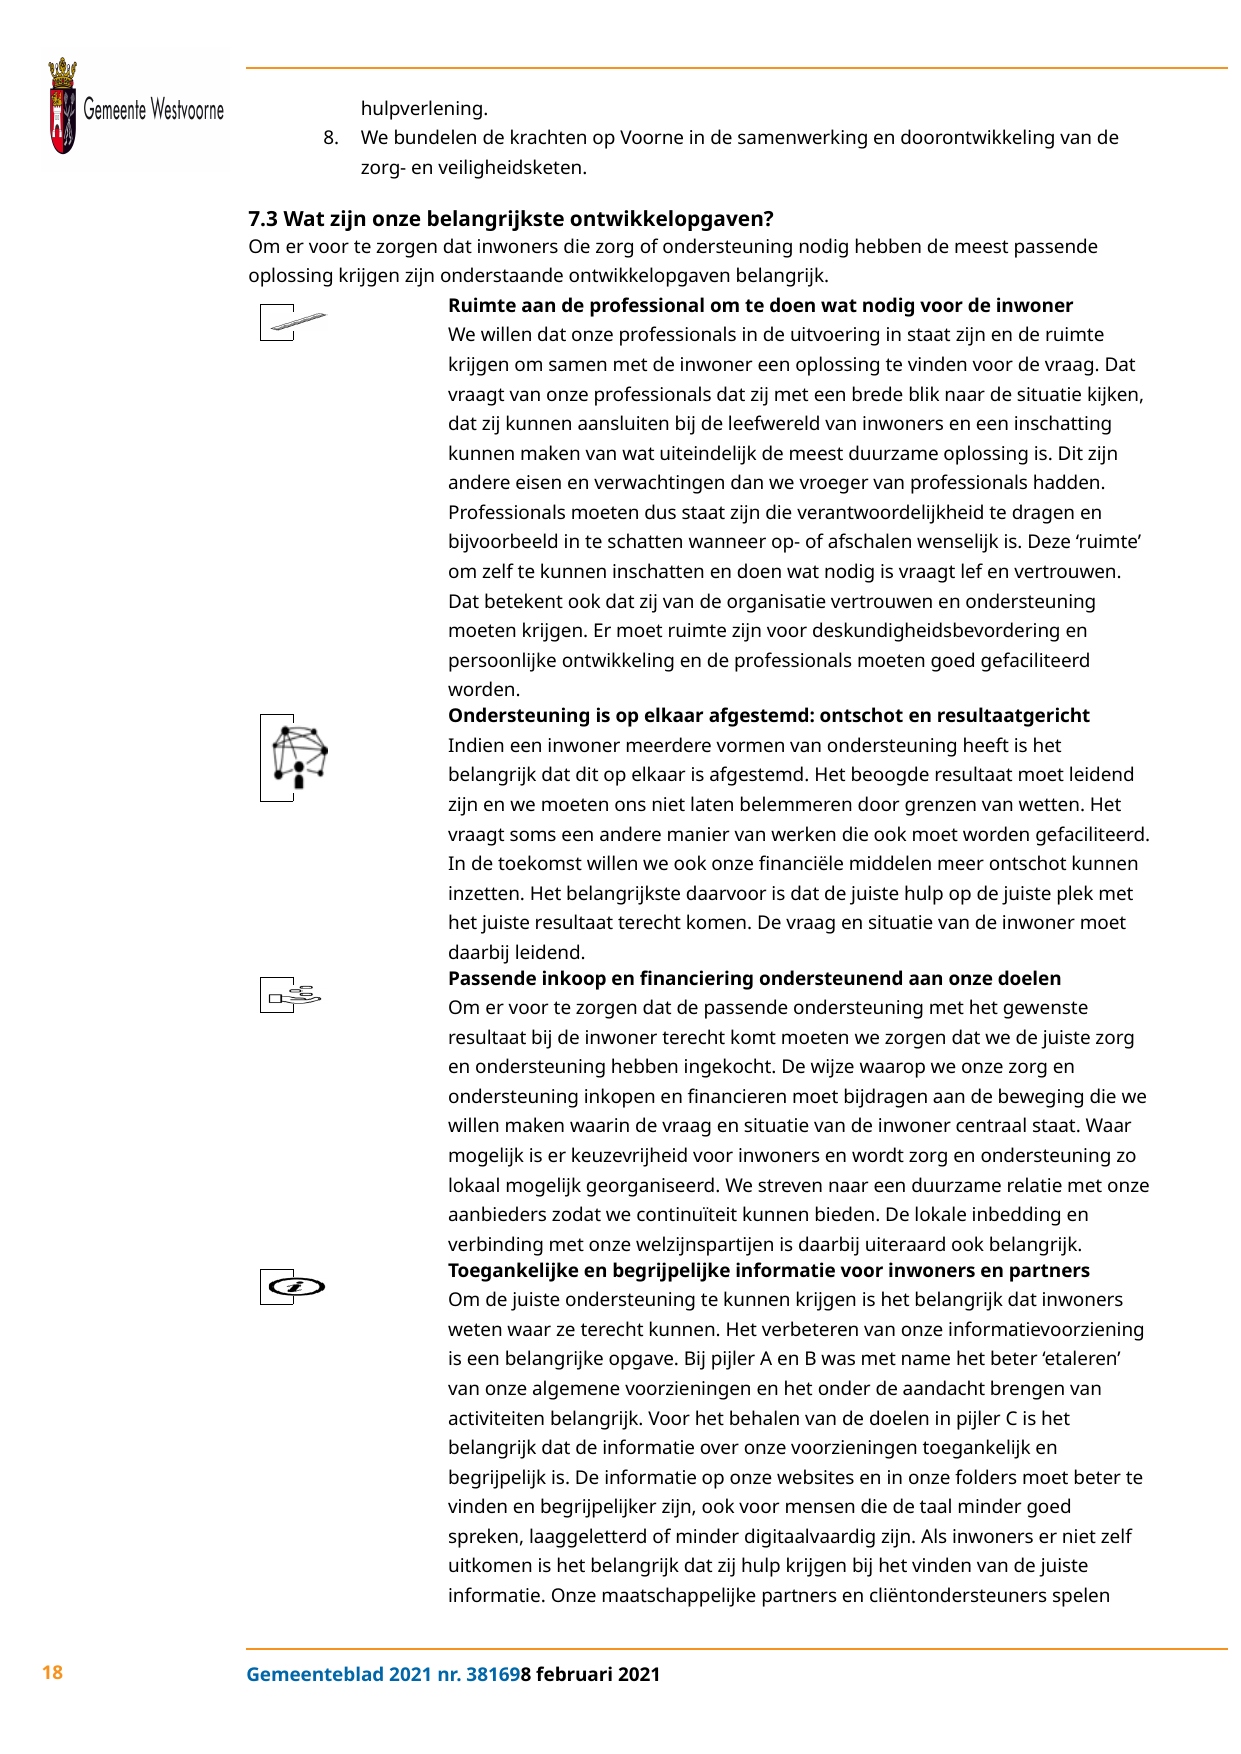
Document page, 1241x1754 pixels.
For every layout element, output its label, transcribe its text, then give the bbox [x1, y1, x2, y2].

picture [268, 723, 328, 793]
table_header Ruimte aan de professional om te doen wat nodig voor de inwoner We willen dat onze professionals in de uitvoering in staat zijn en de ruimte krijgen om samen met de inwoner een oplossing te vinden voor de vraag. Dat vraagt van onze professionals dat zij met een brede blik naar de situatie kijken, dat zij kunnen aansluiten bij de leefwereld van inwoners en een inschatting kunnen maken van wat uiteindelijk de meest duurzame oplossing is. Dit zijn andere eisen en verwachtingen dan we vroeger van professionals hadden. Professionals moeten dus staat zijn die verantwoordelijkheid te dragen en bijvoorbeeld in te schatten wanneer op- of afschalen wenselijk is. Deze ‘ruimte’ om zelf te kunnen inschatten en doen wat nodig is vraagt lef en vertrouwen. Dat betekent ook dat zij van de organisatie vertrouwen en ondersteuning moeten krijgen. Er moet ruimte zijn voor deskundigheidsbevordering en persoonlijke ontwikkeling en de professionals moeten goed gefaciliteerd worden. [448, 292, 1152, 702]
table_cell Ondersteuning is op elkaar afgestemd: ontschot en resultaatgericht Indien een inwoner meerdere vormen van ondersteuning heeft is het belangrijk dat dit op elkaar is afgestemd. Het beoogde resultaat moet leidend zijn en we moeten ons niet laten belemmeren door grenzen van wetten. Het vraagt soms een andere manier van werken die ook moet worden gefaciliteerd. In de toekomst willen we ook onze financiële middelen meer ontschot kunnen inzetten. Het belangrijkste daarvoor is dat de juiste hulp op de juiste plek met het juiste resultaat terecht komen. De vraag en situatie van de inwoner moet daarbij leidend. [448, 703, 1152, 965]
table_cell [248, 703, 448, 965]
table_header [248, 292, 448, 702]
text Om er voor te zorgen dat inwoners die zorg of ondersteuning nodig hebben de meest passende oplossing krijgen zijn onderstaande ontwikkelopgaven belangrijk. [248, 233, 1152, 288]
picture [268, 985, 328, 1004]
picture [268, 1277, 328, 1296]
list hulpverlening. [323, 95, 1152, 121]
table_cell [248, 1257, 448, 1608]
table_cell Toegankelijke en begrijpelijke informatie voor inwoners en partners Om de juiste ondersteuning te kunnen krijgen is het belangrijk dat inwoners weten waar ze terecht kunnen. Het verbeteren van onze informatievoorziening is een belangrijke opgave. Bij pijler A en B was met name het beter ‘etaleren’ van onze algemene voorzieningen en het onder de aandacht brengen van activiteiten belangrijk. Voor het behalen van de doelen in pijler C is het belangrijk dat de informatie over onze voorzieningen toegankelijk en begrijpelijk is. De informatie op onze websites en in onze folders moet beter te vinden en begrijpelijker zijn, ook voor mensen die de taal minder goed spreken, laaggeletterd of minder digitaalvaardig zijn. Als inwoners er niet zelf uitkomen is het belangrijk dat zij hulp krijgen bij het vinden van de juiste informatie. Onze maatschappelijke partners en cliëntondersteuners spelen [448, 1257, 1152, 1608]
table_cell [248, 965, 448, 1257]
table_cell Passende inkoop en financiering ondersteunend aan onze doelen Om er voor te zorgen dat de passende ondersteuning met het gewenste resultaat bij de inwoner terecht komt moeten we zorgen dat we de juiste zorg en ondersteuning hebben ingekocht. De wijze waarop we onze zorg en ondersteuning inkopen en financieren moet bijdragen aan de beweging die we willen maken waarin de vraag en situatie van de inwoner centraal staat. Waar mogelijk is er keuzevrijheid voor inwoners en wordt zorg en ondersteuning zo lokaal mogelijk georganiseerd. We streven naar een duurzame relatie met onze aanbieders zodat we continuïteit kunnen bieden. De lokale inbedding en verbinding met onze welzijnspartijen is daarbij uiteraard ook belangrijk. [448, 965, 1152, 1257]
list We bundelen de krachten op Voorne in de samenwerking en doorontwikkeling van de zorg- en veiligheidsketen. [323, 124, 1152, 180]
text 7.3 Wat zijn onze belangrijkste ontwikkelopgaven? [248, 204, 1152, 233]
picture [268, 312, 328, 331]
picture [41, 47, 231, 172]
